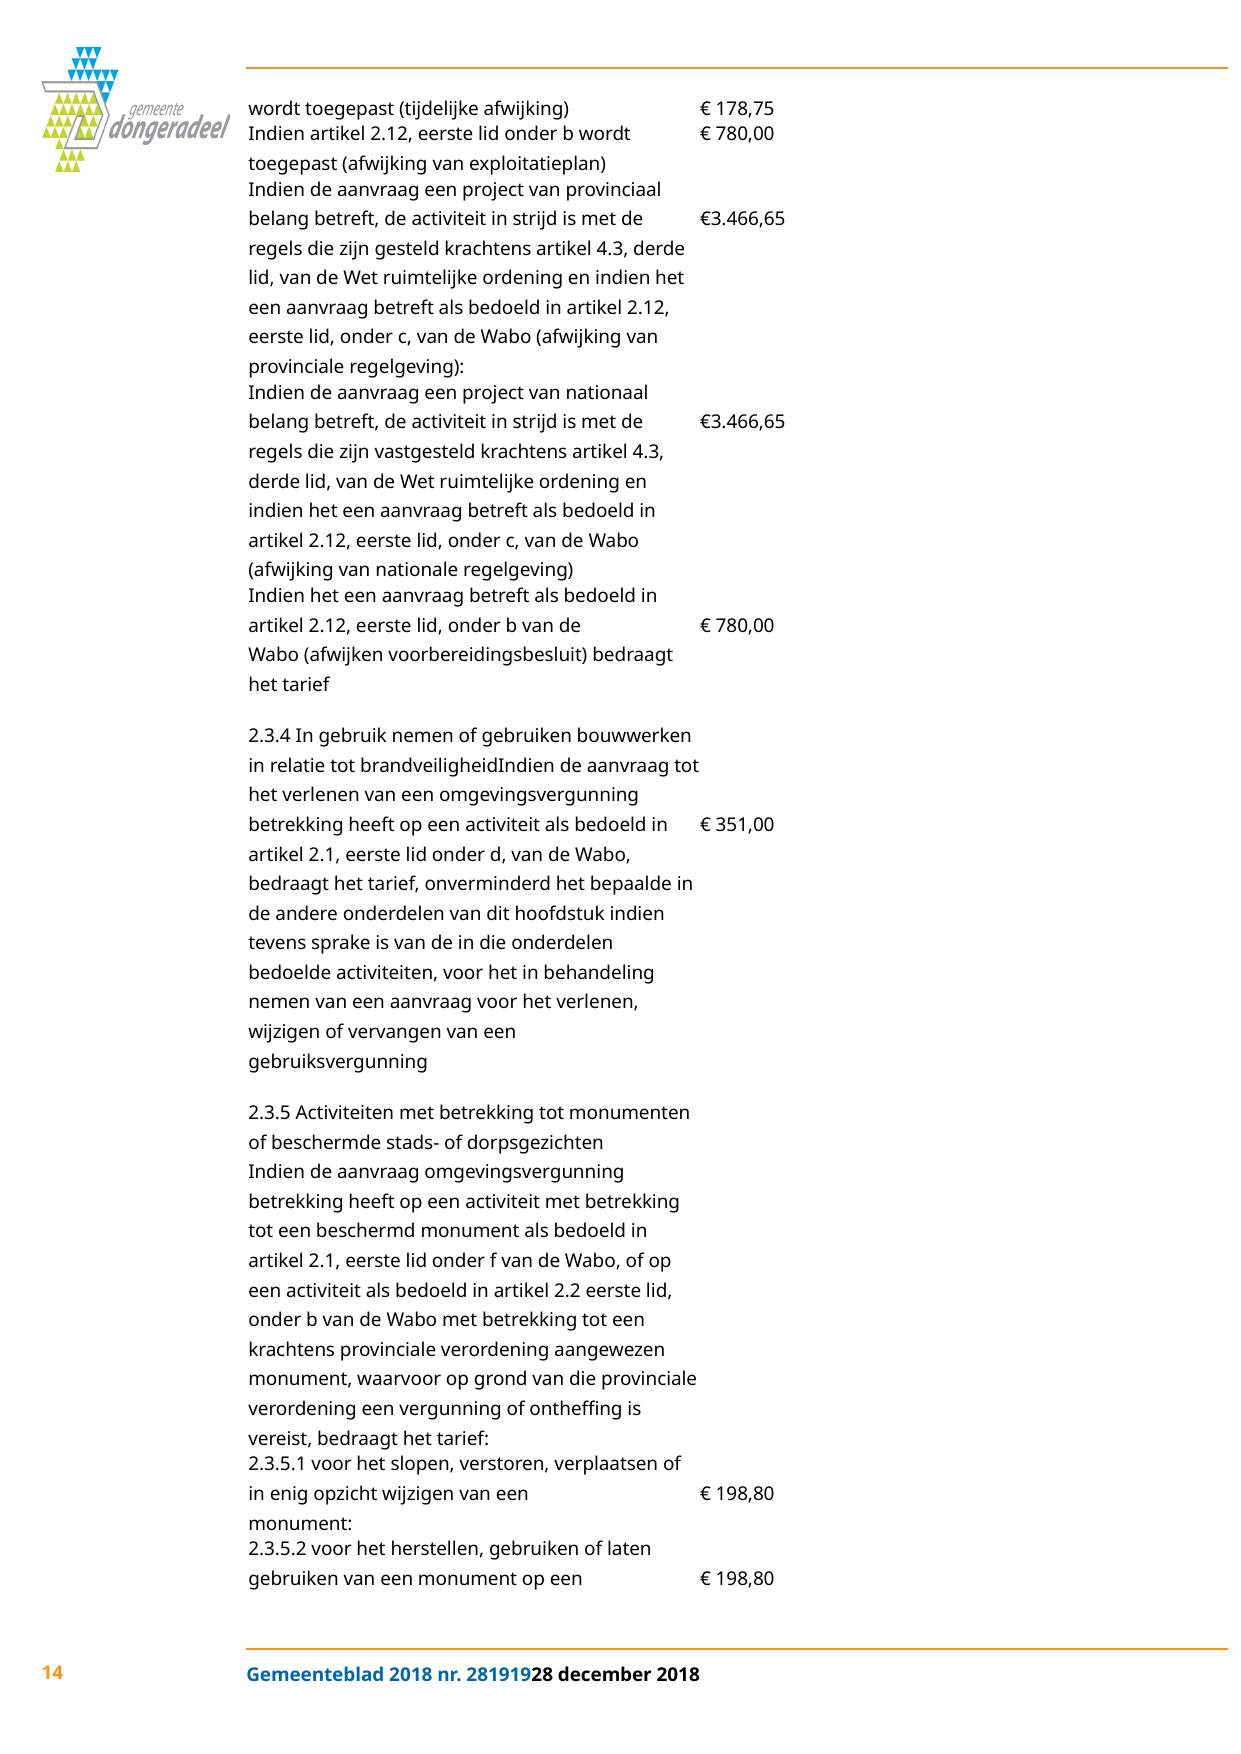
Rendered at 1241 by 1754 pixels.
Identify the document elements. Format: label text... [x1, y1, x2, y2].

table_cell € 780,00 [700, 121, 1152, 176]
table_cell 2.3.5 Activiteiten met betrekking tot monumenten of beschermde stads- of dorpsgezichten Indien de aanvraag omgevingsvergunning betrekking heeft op een activiteit met betrekking tot een beschermd monument als bedoeld in artikel 2.1, eerste lid onder f van de Wabo, of op een activiteit als bedoeld in artikel 2.2 eerste lid, onder b van de Wabo met betrekking tot een krachtens provinciale verordening aangewezen monument, waarvoor op grond van die provinciale verordening een vergunning of ontheffing is vereist, bedraagt het tarief: [248, 1099, 700, 1451]
table_cell € 780,00 [700, 582, 1152, 697]
table_cell € 198,80 [700, 1535, 1152, 1591]
table_cell [248, 697, 700, 722]
table_cell wordt toegepast (tijdelijke afwijking) [248, 95, 700, 121]
picture [107, 73, 113, 80]
table_cell [700, 697, 1152, 722]
table_cell Indien artikel 2.12, eerste lid onder b wordt toegepast (afwijking van exploitatieplan) [248, 121, 700, 176]
table_cell [700, 1099, 1152, 1451]
table_cell €3.466,65 [700, 176, 1152, 379]
table_cell Indien het een aanvraag betreft als bedoeld in artikel 2.12, eerste lid, onder b van de Wabo (afwijken voorbereidingsbesluit) bedraagt het tarief [248, 582, 700, 697]
picture [99, 72, 104, 80]
table_cell € 178,75 [700, 95, 1152, 121]
table_cell € 351,00 [700, 723, 1152, 1074]
table_cell Indien de aanvraag een project van provinciaal belang betreft, de activiteit in strijd is met de regels die zijn gesteld krachtens artikel 4.3, derde lid, van de Wet ruimtelijke ordening en indien het een aanvraag betreft als bedoeld in artikel 2.12, eerste lid, onder c, van de Wabo (afwijking van provinciale regelgeving): [248, 176, 700, 379]
picture [41, 47, 231, 172]
table_cell Indien de aanvraag een project van nationaal belang betreft, de activiteit in strijd is met de regels die zijn vastgesteld krachtens artikel 4.3, derde lid, van de Wet ruimtelijke ordening en indien het een aanvraag betreft als bedoeld in artikel 2.12, eerste lid, onder c, van de Wabo (afwijking van nationale regelgeving) [248, 379, 700, 582]
table_cell €3.466,65 [700, 379, 1152, 582]
table_cell [248, 1074, 700, 1099]
table_cell € 198,80 [700, 1451, 1152, 1535]
table_cell 2.3.5.1 voor het slopen, verstoren, verplaatsen of in enig opzicht wijzigen van een monument: [248, 1451, 700, 1535]
table_cell 2.3.4 In gebruik nemen of gebruiken bouwwerken in relatie tot brandveiligheidIndien de aanvraag tot het verlenen van een omgevingsvergunning betrekking heeft op een activiteit als bedoeld in artikel 2.1, eerste lid onder d, van de Wabo, bedraagt het tarief, onverminderd het bepaalde in de andere onderdelen van dit hoofdstuk indien tevens sprake is van de in die onderdelen bedoelde activiteiten, voor het in behandeling nemen van een aanvraag voor het verlenen, wijzigen of vervangen van een gebruiksvergunning [248, 723, 700, 1074]
table_cell [700, 1074, 1152, 1099]
table_cell 2.3.5.2 voor het herstellen, gebruiken of laten gebruiken van een monument op een [248, 1535, 700, 1591]
